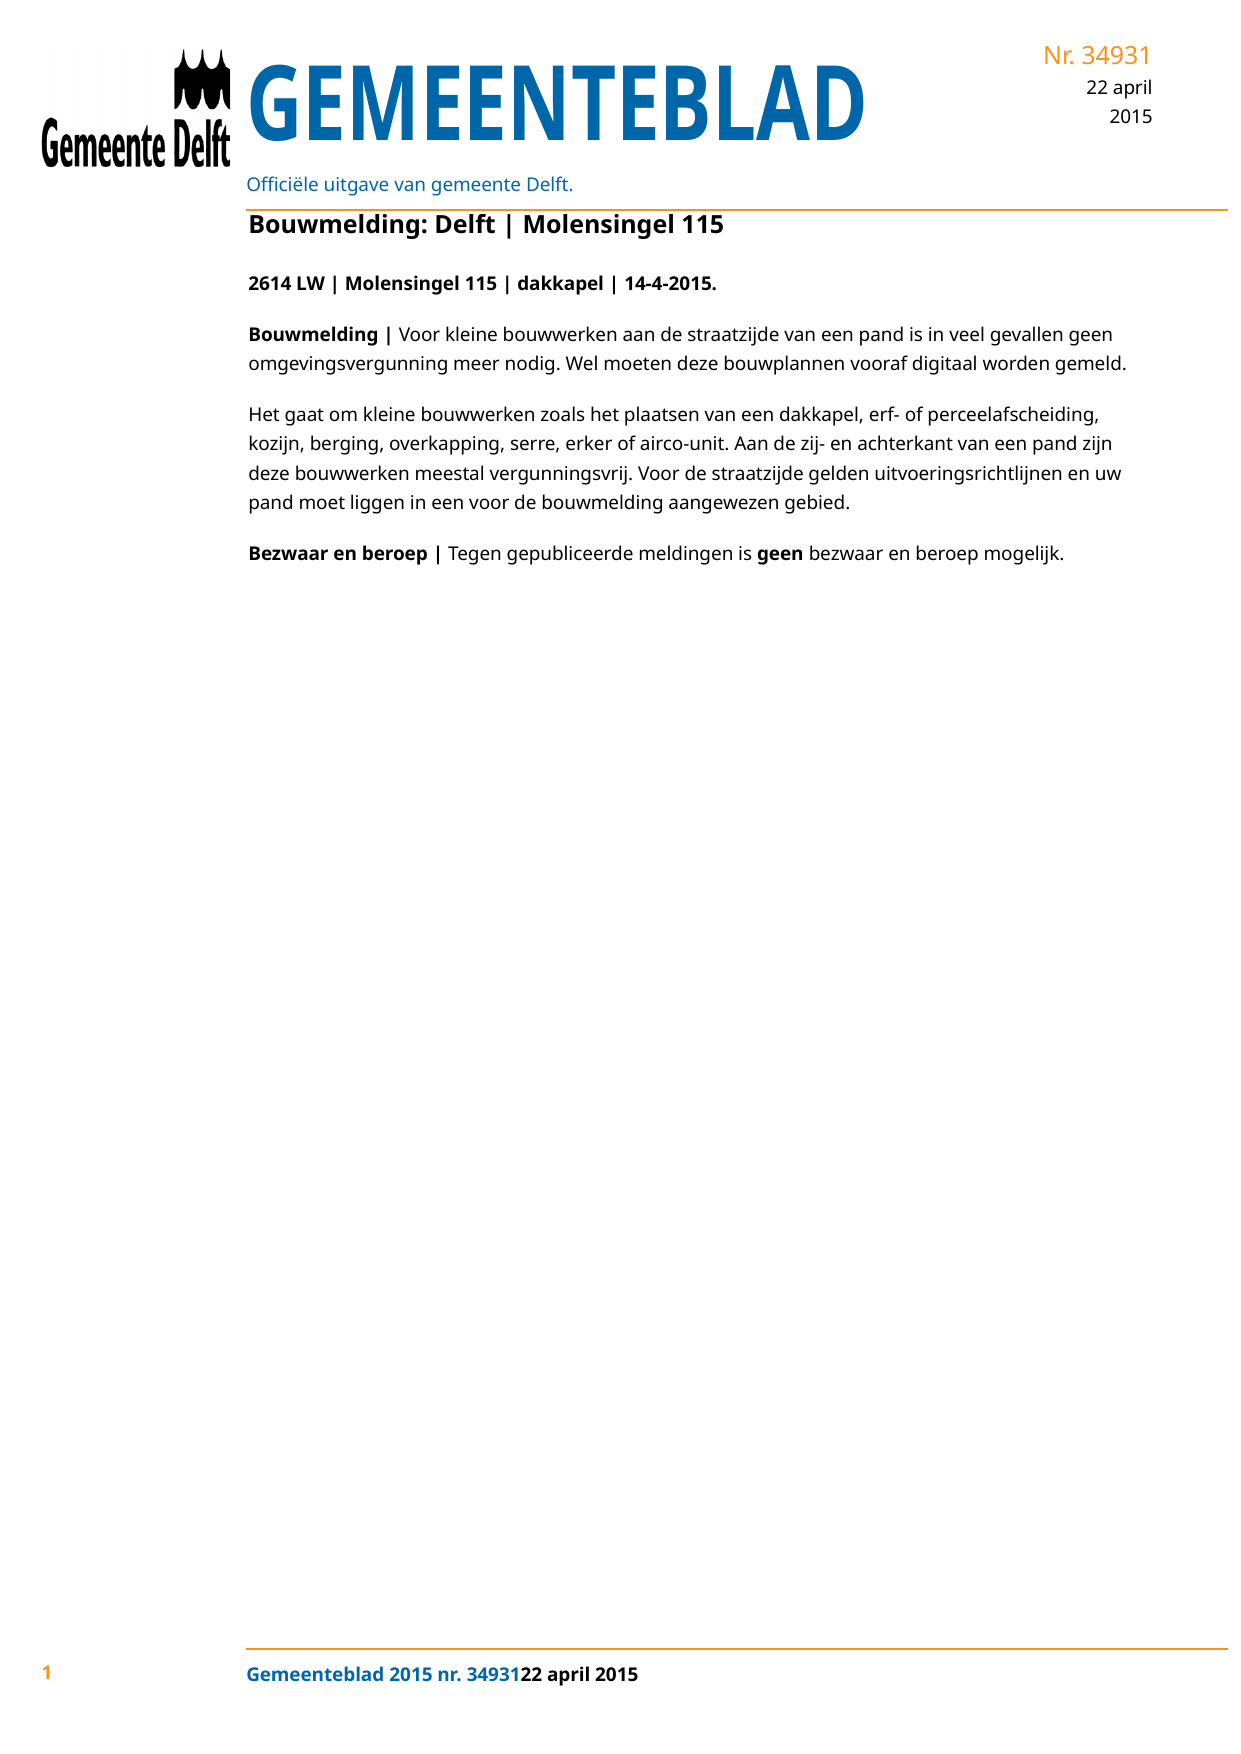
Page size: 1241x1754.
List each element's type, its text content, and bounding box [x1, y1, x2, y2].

text Het gaat om kleine bouwwerken zoals het plaatsen van een dakkapel, erf- of perceelafscheiding, kozijn, berging, overkapping, serre, erker of airco-unit. Aan de zij- en achterkant van een pand zijn deze bouwwerken meestal vergunningsvrij. Voor de straatzijde gelden uitvoeringsrichtlijnen en uw pand moet liggen in een voor de bouwmelding aangewezen gebied. [248, 401, 1152, 515]
text Bezwaar en beroep | Tegen gepubliceerde meldingen is geen bezwaar en beroep mogelijk. [248, 540, 1152, 566]
text 2614 LW | Molensingel 115 | dakkapel | 14-4-2015. [248, 270, 1152, 296]
picture [41, 47, 231, 172]
text Bouwmelding: Delft | Molensingel 115 [248, 211, 1152, 241]
text Bouwmelding | Voor kleine bouwwerken aan de straatzijde van een pand is in veel gevallen geen omgevingsvergunning meer nodig. Wel moeten deze bouwplannen vooraf digitaal worden gemeld. [248, 321, 1152, 376]
